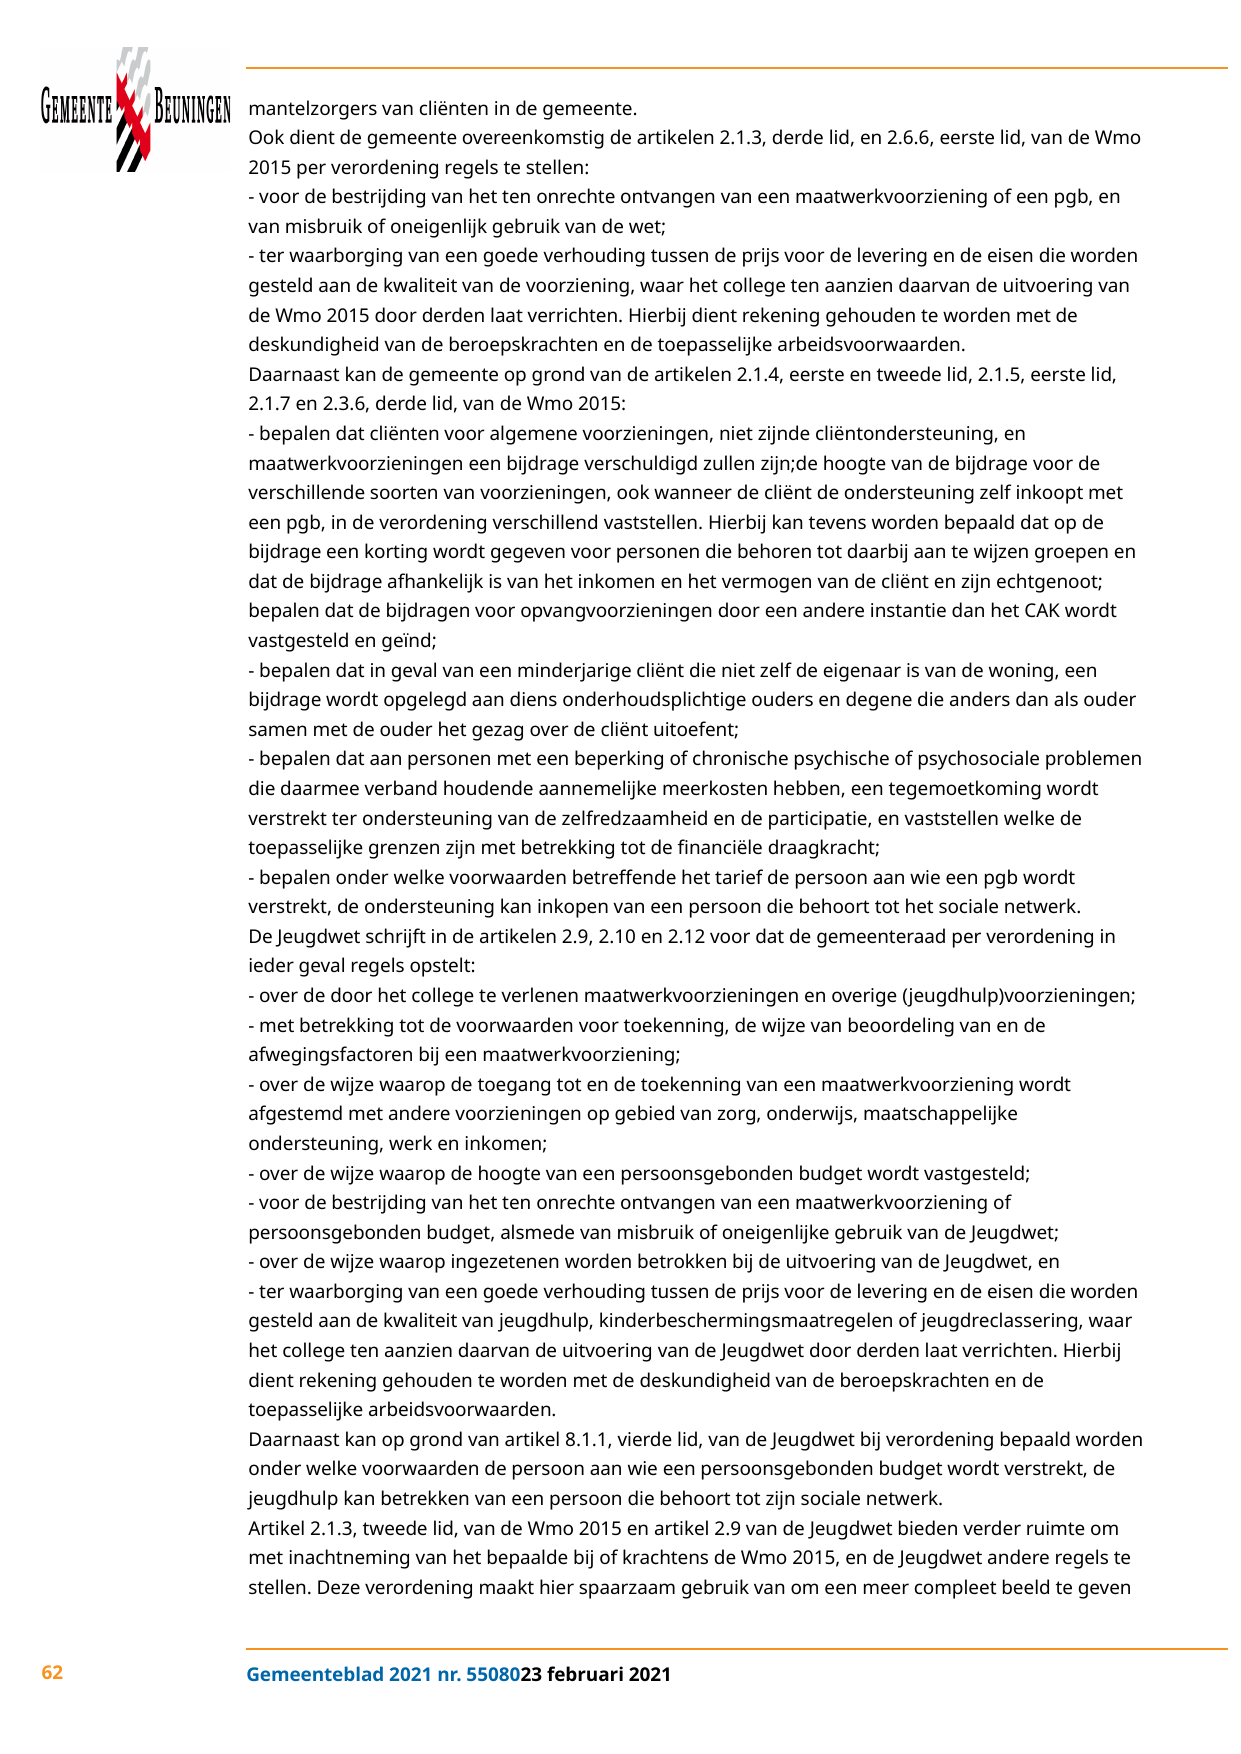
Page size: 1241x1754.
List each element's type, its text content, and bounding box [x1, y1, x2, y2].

text Ook dient de gemeente overeenkomstig de artikelen 2.1.3, derde lid, en 2.6.6, eerste lid, van de Wmo 2015 per verordening regels te stellen: [248, 124, 1152, 180]
text - ter waarborging van een goede verhouding tussen de prijs voor de levering en de eisen die worden gesteld aan de kwaliteit van de voorziening, waar het college ten aanzien daarvan de uitvoering van de Wmo 2015 door derden laat verrichten. Hierbij dient rekening gehouden te worden met de deskundigheid van de beroepskrachten en de toepasselijke arbeidsvoorwaarden. [248, 243, 1152, 357]
text - met betrekking tot de voorwaarden voor toekenning, de wijze van beoordeling van en de afwegingsfactoren bij een maatwerkvoorziening; [248, 1012, 1152, 1067]
text Artikel 2.1.3, tweede lid, van de Wmo 2015 en artikel 2.9 van de Jeugdwet bieden verder ruimte om met inachtneming van het bepaalde bij of krachtens de Wmo 2015, en de Jeugdwet andere regels te stellen. Deze verordening maakt hier spaarzaam gebruik van om een meer compleet beeld te geven [248, 1515, 1152, 1600]
text - voor de bestrijding van het ten onrechte ontvangen van een maatwerkvoorziening of persoonsgebonden budget, alsmede van misbruik of oneigenlijke gebruik van de Jeugdwet; [248, 1189, 1152, 1245]
text - bepalen dat in geval van een minderjarige cliënt die niet zelf de eigenaar is van de woning, een bijdrage wordt opgelegd aan diens onderhoudsplichtige ouders en degene die anders dan als ouder samen met de ouder het gezag over de cliënt uitoefent; [248, 657, 1152, 742]
text - over de wijze waarop de hoogte van een persoonsgebonden budget wordt vastgesteld; [248, 1160, 1152, 1186]
text - over de wijze waarop de toegang tot en de toekenning van een maatwerkvoorziening wordt afgestemd met andere voorzieningen op gebied van zorg, onderwijs, maatschappelijke ondersteuning, werk en inkomen; [248, 1071, 1152, 1156]
text - bepalen onder welke voorwaarden betreffende het tarief de persoon aan wie een pgb wordt verstrekt, de ondersteuning kan inkopen van een persoon die behoort tot het sociale netwerk. [248, 864, 1152, 919]
text De Jeugdwet schrijft in de artikelen 2.9, 2.10 en 2.12 voor dat de gemeenteraad per verordening in ieder geval regels opstelt: [248, 923, 1152, 978]
text - over de door het college te verlenen maatwerkvoorzieningen en overige (jeugdhulp)voorzieningen; [248, 982, 1152, 1008]
text - ter waarborging van een goede verhouding tussen de prijs voor de levering en de eisen die worden gesteld aan de kwaliteit van jeugdhulp, kinderbeschermingsmaatregelen of jeugdreclassering, waar het college ten aanzien daarvan de uitvoering van de Jeugdwet door derden laat verrichten. Hierbij dient rekening gehouden te worden met de deskundigheid van de beroepskrachten en de toepasselijke arbeidsvoorwaarden. [248, 1278, 1152, 1422]
text - over de wijze waarop ingezetenen worden betrokken bij de uitvoering van de Jeugdwet, en [248, 1248, 1152, 1274]
text Daarnaast kan de gemeente op grond van de artikelen 2.1.4, eerste en tweede lid, 2.1.5, eerste lid, 2.1.7 en 2.3.6, derde lid, van de Wmo 2015: [248, 361, 1152, 416]
picture [41, 47, 231, 172]
text - voor de bestrijding van het ten onrechte ontvangen van een maatwerkvoorziening of een pgb, en van misbruik of oneigenlijk gebruik van de wet; [248, 183, 1152, 239]
text mantelzorgers van cliënten in de gemeente. [248, 95, 1152, 121]
text Daarnaast kan op grond van artikel 8.1.1, vierde lid, van de Jeugdwet bij verordening bepaald worden onder welke voorwaarden de persoon aan wie een persoonsgebonden budget wordt verstrekt, de jeugdhulp kan betrekken van een persoon die behoort tot zijn sociale netwerk. [248, 1426, 1152, 1511]
text - bepalen dat cliënten voor algemene voorzieningen, niet zijnde cliëntondersteuning, en maatwerkvoorzieningen een bijdrage verschuldigd zullen zijn;de hoogte van de bijdrage voor de verschillende soorten van voorzieningen, ook wanneer de cliënt de ondersteuning zelf inkoopt met een pgb, in de verordening verschillend vaststellen. Hierbij kan tevens worden bepaald dat op de bijdrage een korting wordt gegeven voor personen die behoren tot daarbij aan te wijzen groepen en dat de bijdrage afhankelijk is van het inkomen en het vermogen van de cliënt en zijn echtgenoot; bepalen dat de bijdragen voor opvangvoorzieningen door een andere instantie dan het CAK wordt vastgesteld en geïnd; [248, 420, 1152, 653]
text - bepalen dat aan personen met een beperking of chronische psychische of psychosociale problemen die daarmee verband houdende aannemelijke meerkosten hebben, een tegemoetkoming wordt verstrekt ter ondersteuning van de zelfredzaamheid en de participatie, en vaststellen welke de toepasselijke grenzen zijn met betrekking tot de financiële draagkracht; [248, 746, 1152, 860]
